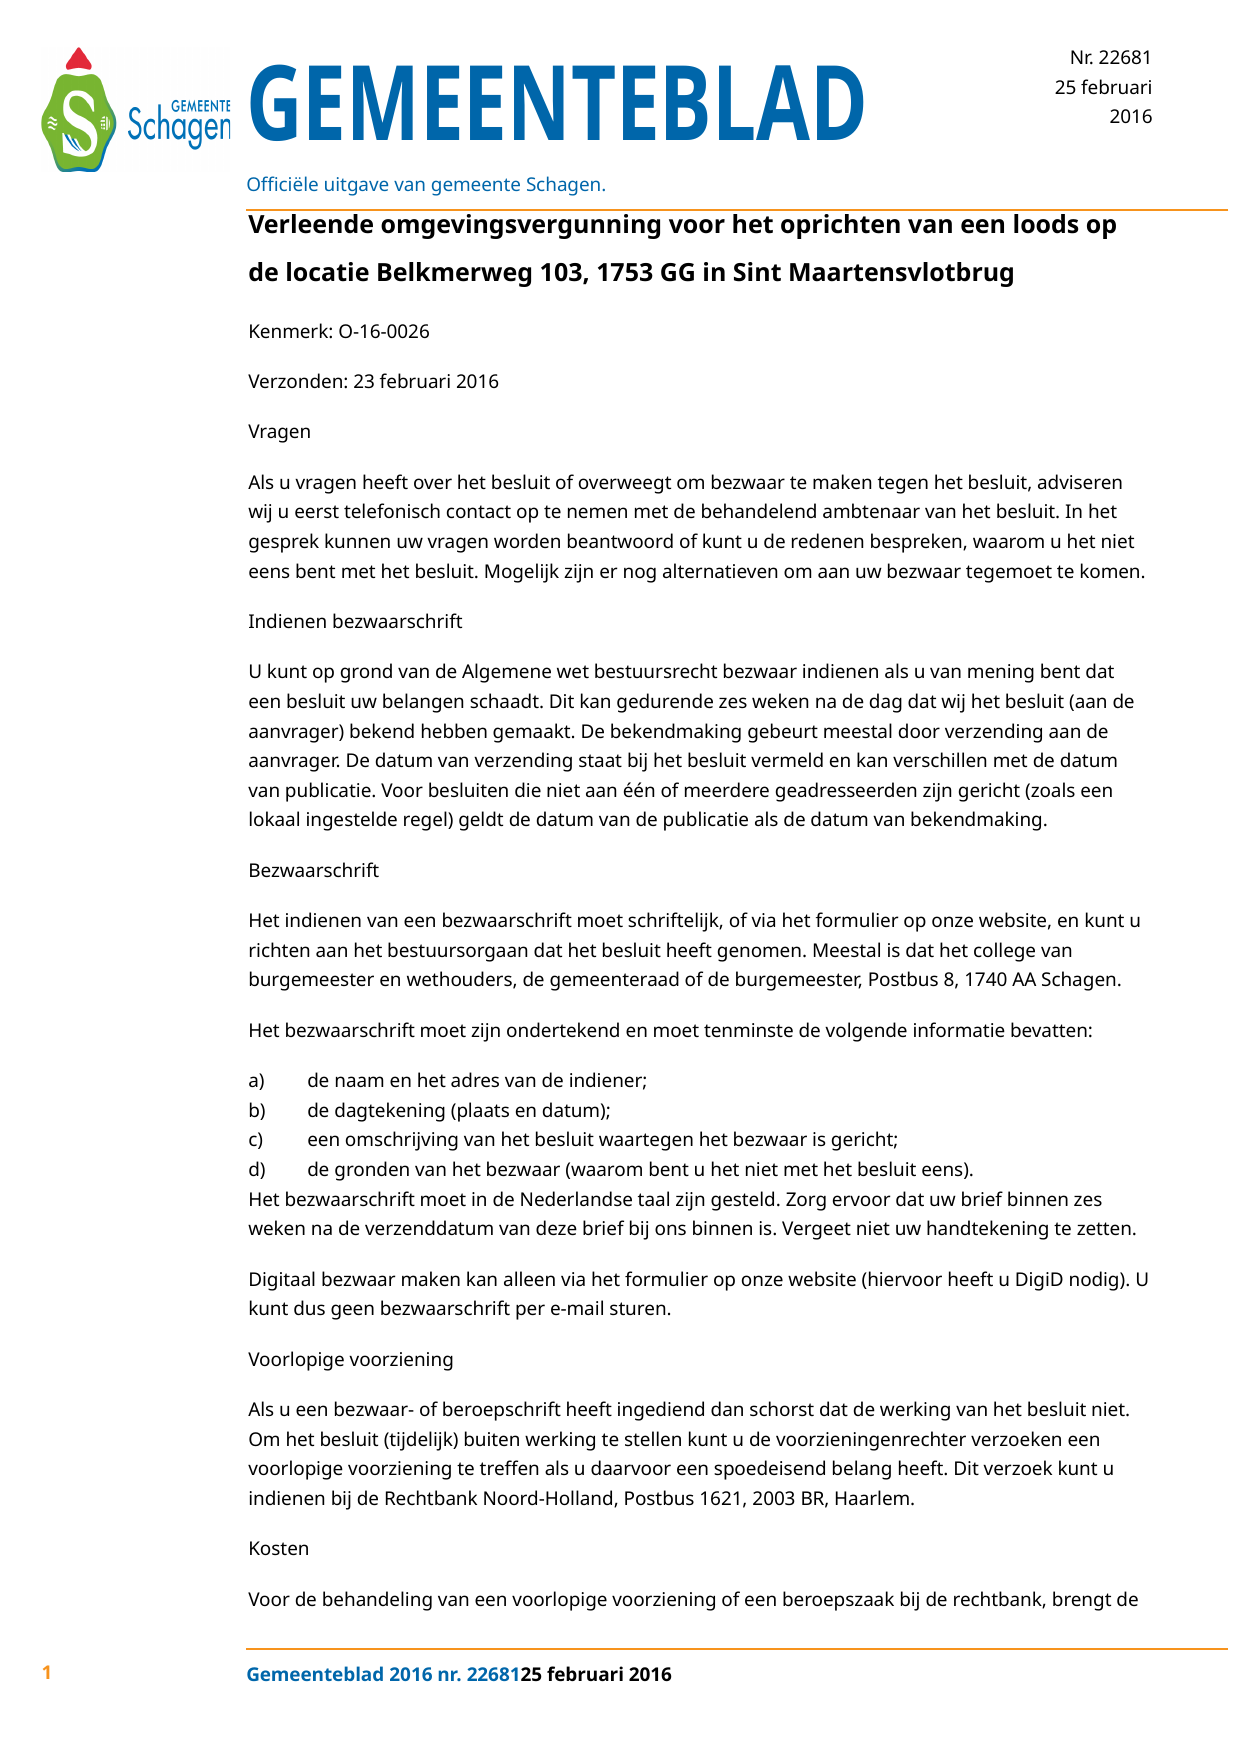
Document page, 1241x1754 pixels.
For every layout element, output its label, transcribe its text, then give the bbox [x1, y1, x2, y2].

list de dagtekening (plaats en datum); [248, 1097, 1152, 1123]
text Verzonden: 23 februari 2016 [248, 368, 1152, 394]
text U kunt op grond van de Algemene wet bestuursrecht bezwaar indienen als u van mening bent dat een besluit uw belangen schaadt. Dit kan gedurende zes weken na de dag dat wij het besluit (aan de aanvrager) bekend hebben gemaakt. De bekendmaking gebeurt meestal door verzending aan de aanvrager. De datum van verzending staat bij het besluit vermeld en kan verschillen met de datum van publicatie. Voor besluiten die niet aan één of meerdere geadresseerden zijn gericht (zoals een lokaal ingestelde regel) geldt de datum van de publicatie als de datum van bekendmaking. [248, 659, 1152, 832]
text Bezwaarschrift [248, 857, 1152, 883]
list de naam en het adres van de indiener; [248, 1067, 1152, 1093]
list de gronden van het bezwaar (waarom bent u het niet met het besluit eens). [248, 1156, 1152, 1182]
text Kosten [248, 1535, 1152, 1561]
list een omschrijving van het besluit waartegen het bezwaar is gericht; [248, 1127, 1152, 1152]
text Vragen [248, 419, 1152, 444]
picture [41, 47, 231, 172]
text Als u vragen heeft over het besluit of overweegt om bezwaar te maken tegen het besluit, adviseren wij u eerst telefonisch contact op te nemen met de behandelend ambtenaar van het besluit. In het gesprek kunnen uw vragen worden beantwoord of kunt u de redenen bespreken, waarom u het niet eens bent met het besluit. Mogelijk zijn er nog alternatieven om aan uw bezwaar tegemoet te komen. [248, 469, 1152, 584]
text Digitaal bezwaar maken kan alleen via het formulier op onze website (hiervoor heeft u DigiD nodig). U kunt dus geen bezwaarschrift per e-mail sturen. [248, 1266, 1152, 1321]
text Verleende omgevingsvergunning voor het oprichten van een loods op de locatie Belkmerweg 103, 1753 GG in Sint Maartensvlotbrug [248, 211, 1152, 288]
text Voorlopige voorziening [248, 1346, 1152, 1372]
text Het bezwaarschrift moet zijn ondertekend en moet tenminste de volgende informatie bevatten: [248, 1017, 1152, 1043]
text Als u een bezwaar- of beroepschrift heeft ingediend dan schorst dat de werking van het besluit niet. Om het besluit (tijdelijk) buiten werking te stellen kunt u de voorzieningenrechter verzoeken een voorlopige voorziening te treffen als u daarvoor een spoedeisend belang heeft. Dit verzoek kunt u indienen bij de Rechtbank Noord-Holland, Postbus 1621, 2003 BR, Haarlem. [248, 1396, 1152, 1511]
text Indienen bezwaarschrift [248, 608, 1152, 634]
text Het indienen van een bezwaarschrift moet schriftelijk, of via het formulier op onze website, en kunt u richten aan het bestuursorgaan dat het besluit heeft genomen. Meestal is dat het college van burgemeester en wethouders, de gemeenteraad of de burgemeester, Postbus 8, 1740 AA Schagen. [248, 907, 1152, 992]
text Kenmerk: O-16-0026 [248, 318, 1152, 344]
text Voor de behandeling van een voorlopige voorziening of een beroepszaak bij de rechtbank, brengt de [248, 1586, 1152, 1612]
text Het bezwaarschrift moet in de Nederlandse taal zijn gesteld. Zorg ervoor dat uw brief binnen zes weken na de verzenddatum van deze brief bij ons binnen is. Vergeet niet uw handtekening te zetten. [248, 1186, 1152, 1241]
